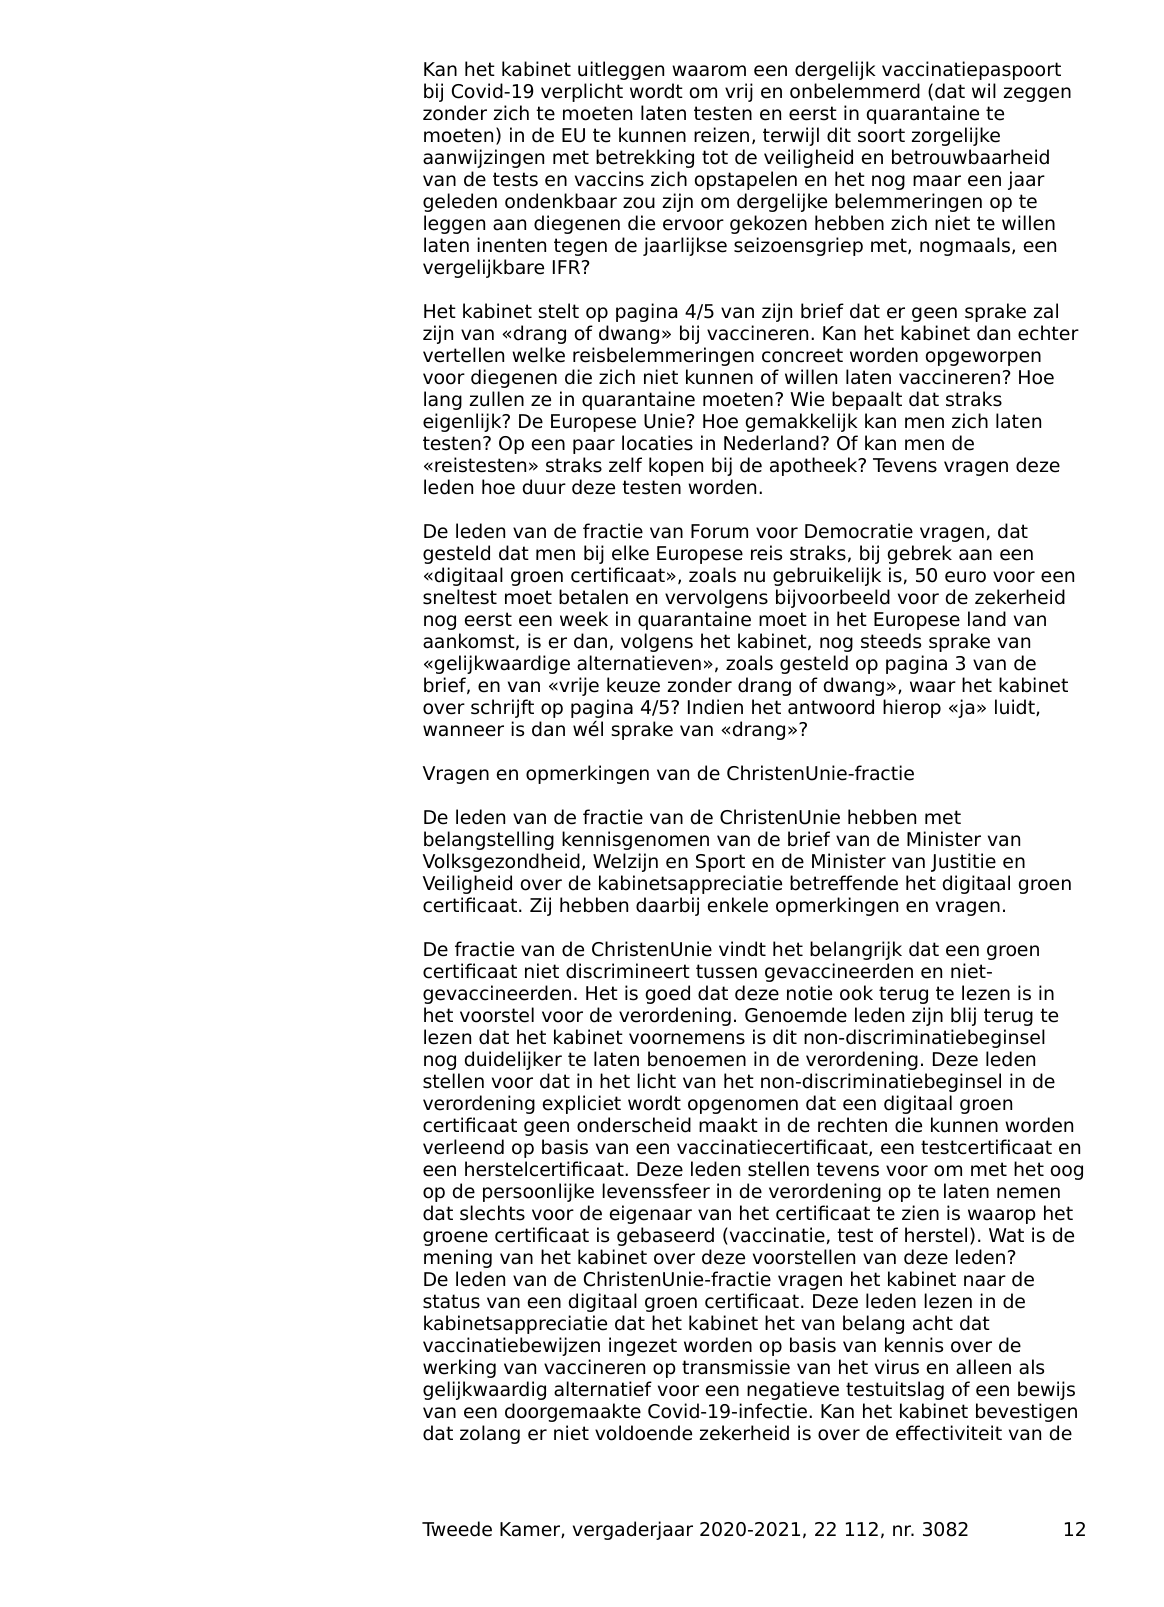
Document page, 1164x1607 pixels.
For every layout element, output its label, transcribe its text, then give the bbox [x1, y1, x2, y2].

subtitle Vragen en opmerkingen van de ChristenUnie-fractie [422, 763, 1087, 785]
text Kan het kabinet uitleggen waarom een dergelijk vaccinatiepaspoort bij Covid-19 verplicht wordt om vrij en onbelemmerd (dat wil zeggen zonder zich te moeten laten testen en eerst in quarantaine te moeten) in de EU te kunnen reizen, terwijl dit soort zorgelijke aanwijzingen met betrekking tot de veiligheid en betrouwbaarheid van de tests en vaccins zich opstapelen en het nog maar een jaar geleden ondenkbaar zou zijn om dergelijke belemmeringen op te leggen aan diegenen die ervoor gekozen hebben zich niet te willen laten inenten tegen de jaarlijkse seizoensgriep met, nogmaals, een vergelijkbare IFR? [422, 59, 1087, 279]
text De leden van de fractie van de ChristenUnie hebben met belangstelling kennisgenomen van de brief van de Minister van Volksgezondheid, Welzijn en Sport en de Minister van Justitie en Veiligheid over de kabinetsappreciatie betreffende het digitaal groen certificaat. Zij hebben daarbij enkele opmerkingen en vragen. [422, 807, 1087, 917]
text De leden van de fractie van Forum voor Democratie vragen, dat gesteld dat men bij elke Europese reis straks, bij gebrek aan een «digitaal groen certificaat», zoals nu gebruikelijk is, 50 euro voor een sneltest moet betalen en vervolgens bijvoorbeeld voor de zekerheid nog eerst een week in quarantaine moet in het Europese land van aankomst, is er dan, volgens het kabinet, nog steeds sprake van «gelijkwaardige alternatieven», zoals gesteld op pagina 3 van de brief, en van «vrije keuze zonder drang of dwang», waar het kabinet over schrijft op pagina 4/5? Indien het antwoord hierop «ja» luidt, wanneer is dan wél sprake van «drang»? [422, 521, 1087, 741]
text De fractie van de ChristenUnie vindt het belangrijk dat een groen certificaat niet discrimineert tussen gevaccineerden en niet-gevaccineerden. Het is goed dat deze notie ook terug te lezen is in het voorstel voor de verordening. Genoemde leden zijn blij terug te lezen dat het kabinet voornemens is dit non-discriminatiebeginsel nog duidelijker te laten benoemen in de verordening. Deze leden stellen voor dat in het licht van het non-discriminatiebeginsel in de verordening expliciet wordt opgenomen dat een digitaal groen certificaat geen onderscheid maakt in de rechten die kunnen worden verleend op basis van een vaccinatiecertificaat, een testcertificaat en een herstelcertificaat. Deze leden stellen tevens voor om met het oog op de persoonlijke levenssfeer in de verordening op te laten nemen dat slechts voor de eigenaar van het certificaat te zien is waarop het groene certificaat is gebaseerd (vaccinatie, test of herstel). Wat is de mening van het kabinet over deze voorstellen van deze leden? [422, 939, 1087, 1269]
text De leden van de ChristenUnie-fractie vragen het kabinet naar de status van een digitaal groen certificaat. Deze leden lezen in de kabinetsappreciatie dat het kabinet het van belang acht dat vaccinatiebewijzen ingezet worden op basis van kennis over de werking van vaccineren op transmissie van het virus en alleen als gelijkwaardig alternatief voor een negatieve testuitslag of een bewijs van een doorgemaakte Covid-19-infectie. Kan het kabinet bevestigen dat zolang er niet voldoende zekerheid is over de effectiviteit van de [422, 1269, 1087, 1445]
text Het kabinet stelt op pagina 4/5 van zijn brief dat er geen sprake zal zijn van «drang of dwang» bij vaccineren. Kan het kabinet dan echter vertellen welke reisbelemmeringen concreet worden opgeworpen voor diegenen die zich niet kunnen of willen laten vaccineren? Hoe lang zullen ze in quarantaine moeten? Wie bepaalt dat straks eigenlijk? De Europese Unie? Hoe gemakkelijk kan men zich laten testen? Op een paar locaties in Nederland? Of kan men de «reistesten» straks zelf kopen bij de apotheek? Tevens vragen deze leden hoe duur deze testen worden. [422, 301, 1087, 499]
